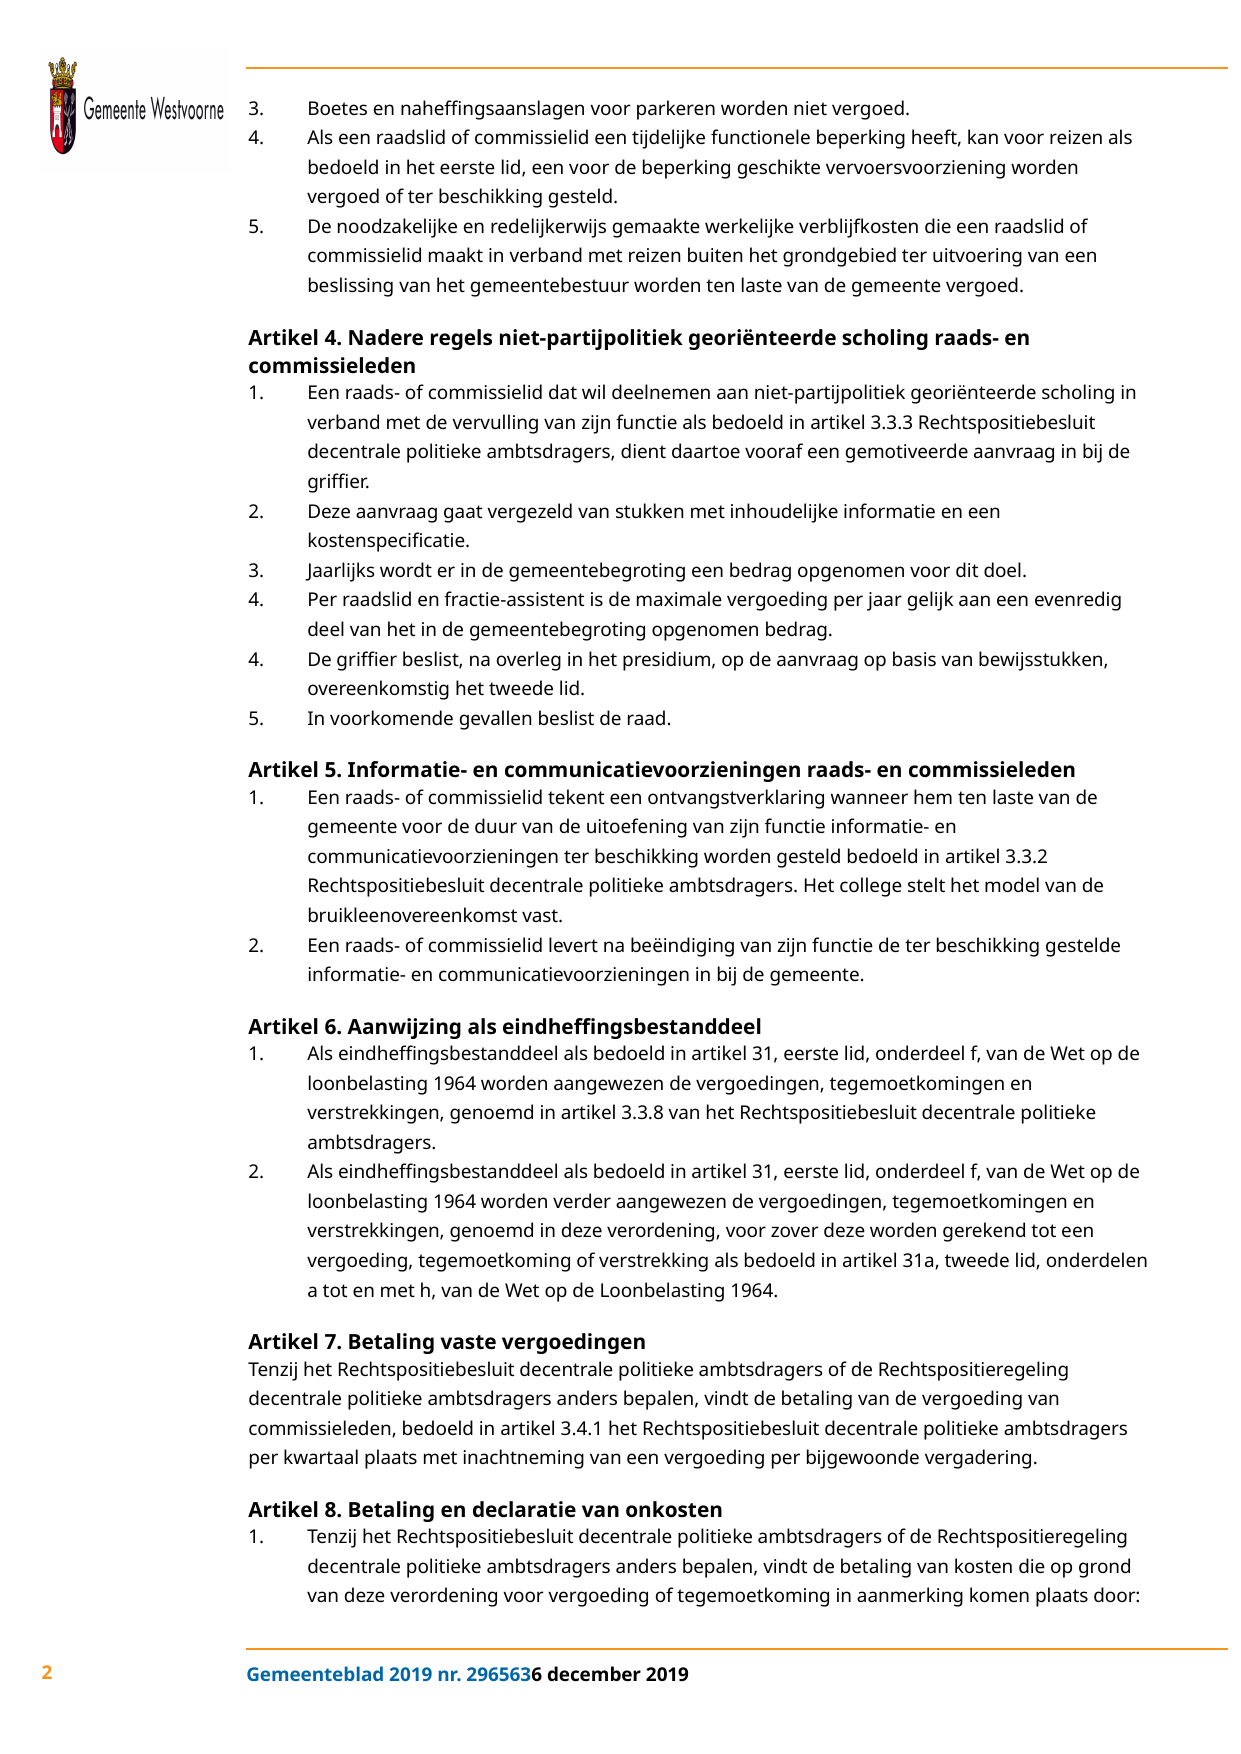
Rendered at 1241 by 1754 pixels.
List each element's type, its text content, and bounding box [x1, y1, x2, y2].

list Boetes en naheffingsaanslagen voor parkeren worden niet vergoed. [248, 95, 1152, 121]
list Een raads- of commissielid levert na beëindiging van zijn functie de ter beschikking gestelde informatie- en communicatievoorzieningen in bij de gemeente. [248, 932, 1152, 987]
text Artikel 8. Betaling en declaratie van onkosten [248, 1495, 1152, 1523]
list De griffier beslist, na overleg in het presidium, op de aanvraag op basis van bewijsstukken, overeenkomstig het tweede lid. [248, 646, 1152, 701]
list Deze aanvraag gaat vergezeld van stukken met inhoudelijke informatie en een kostenspecificatie. [248, 498, 1152, 553]
text Artikel 6. Aanwijzing als eindheffingsbestanddeel [248, 1012, 1152, 1040]
list Jaarlijks wordt er in de gemeentebegroting een bedrag opgenomen voor dit doel. [248, 557, 1152, 583]
list Tenzij het Rechtspositiebesluit decentrale politieke ambtsdragers of de Rechtspositieregeling decentrale politieke ambtsdragers anders bepalen, vindt de betaling van kosten die op grond van deze verordening voor vergoeding of tegemoetkoming in aanmerking komen plaats door: [248, 1523, 1152, 1608]
list Per raadslid en fractie-assistent is de maximale vergoeding per jaar gelijk aan een evenredig deel van het in de gemeentebegroting opgenomen bedrag. [248, 587, 1152, 642]
picture [41, 47, 231, 172]
list Als eindheffingsbestanddeel als bedoeld in artikel 31, eerste lid, onderdeel f, van de Wet op de loonbelasting 1964 worden verder aangewezen de vergoedingen, tegemoetkomingen en verstrekkingen, genoemd in deze verordening, voor zover deze worden gerekend tot een vergoeding, tegemoetkoming of verstrekking als bedoeld in artikel 31a, tweede lid, onderdelen a tot en met h, van de Wet op de Loonbelasting 1964. [248, 1158, 1152, 1303]
list In voorkomende gevallen beslist de raad. [248, 705, 1152, 731]
list Als eindheffingsbestanddeel als bedoeld in artikel 31, eerste lid, onderdeel f, van de Wet op de loonbelasting 1964 worden aangewezen de vergoedingen, tegemoetkomingen en verstrekkingen, genoemd in artikel 3.3.8 van het Rechtspositiebesluit decentrale politieke ambtsdragers. [248, 1040, 1152, 1155]
list Een raads- of commissielid dat wil deelnemen aan niet-partijpolitiek georiënteerde scholing in verband met de vervulling van zijn functie als bedoeld in artikel 3.3.3 Rechtspositiebesluit decentrale politieke ambtsdragers, dient daartoe vooraf een gemotiveerde aanvraag in bij de griffier. [248, 379, 1152, 494]
list Een raads- of commissielid tekent een ontvangstverklaring wanneer hem ten laste van de gemeente voor de duur van de uitoefening van zijn functie informatie- en communicatievoorzieningen ter beschikking worden gesteld bedoeld in artikel 3.3.2 Rechtspositiebesluit decentrale politieke ambtsdragers. Het college stelt het model van de bruikleenovereenkomst vast. [248, 784, 1152, 928]
text Tenzij het Rechtspositiebesluit decentrale politieke ambtsdragers of de Rechtspositieregeling decentrale politieke ambtsdragers anders bepalen, vindt de betaling van de vergoeding van commissieleden, bedoeld in artikel 3.4.1 het Rechtspositiebesluit decentrale politieke ambtsdragers per kwartaal plaats met inachtneming van een vergoeding per bijgewoonde vergadering. [248, 1356, 1152, 1470]
list De noodzakelijke en redelijkerwijs gemaakte werkelijke verblijfkosten die een raadslid of commissielid maakt in verband met reizen buiten het grondgebied ter uitvoering van een beslissing van het gemeentebestuur worden ten laste van de gemeente vergoed. [248, 213, 1152, 298]
text Artikel 5. Informatie- en communicatievoorzieningen raads- en commissieleden [248, 755, 1152, 784]
text Artikel 4. Nadere regels niet-partijpolitiek georiënteerde scholing raads- en commissieleden [248, 323, 1152, 379]
list Als een raadslid of commissielid een tijdelijke functionele beperking heeft, kan voor reizen als bedoeld in het eerste lid, een voor de beperking geschikte vervoersvoorziening worden vergoed of ter beschikking gesteld. [248, 124, 1152, 209]
text Artikel 7. Betaling vaste vergoedingen [248, 1327, 1152, 1356]
